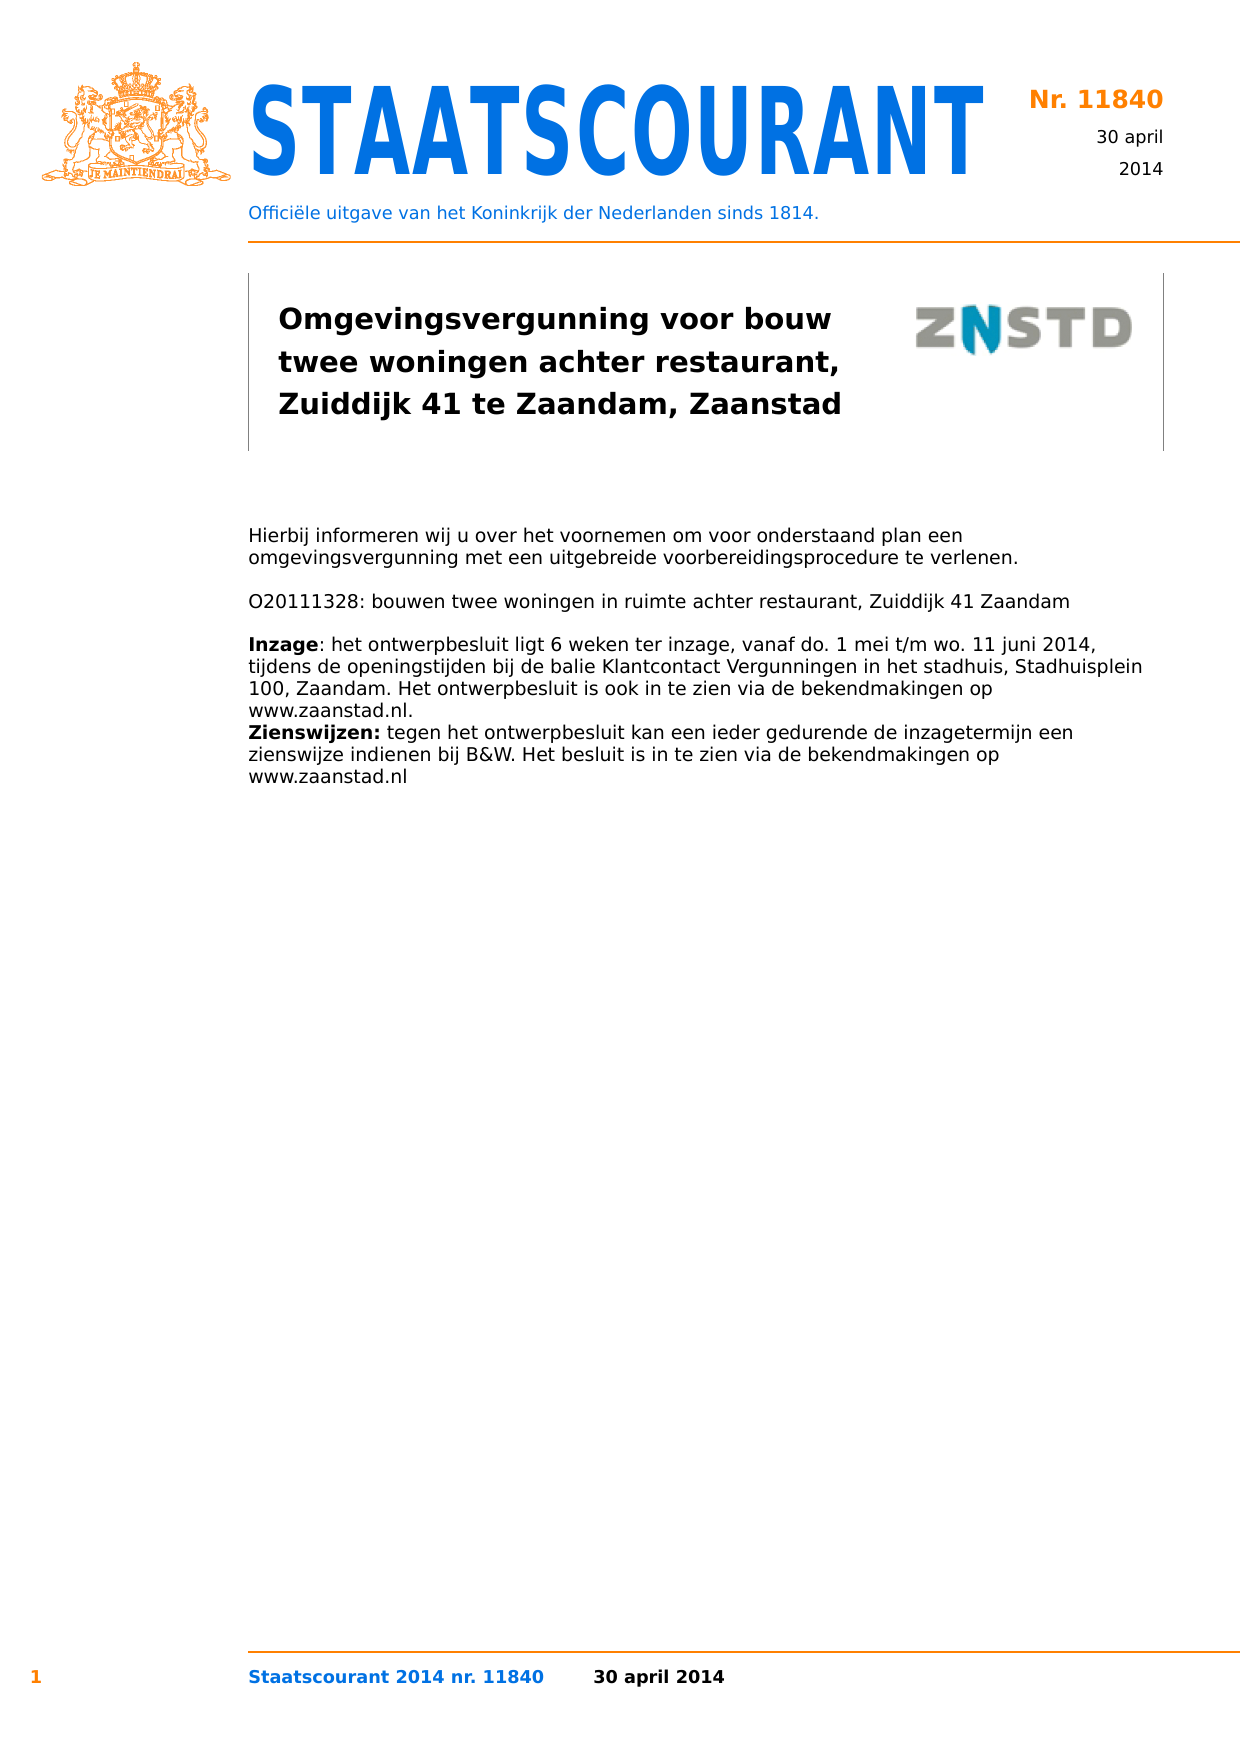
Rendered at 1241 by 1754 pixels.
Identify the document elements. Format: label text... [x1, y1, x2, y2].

table_header Nr. 11840 [998, 62, 1240, 121]
table_header STAATSCOURANT [248, 62, 998, 203]
text Hierbij informeren wij u over het voornemen om voor onderstaand plan een omgevingsvergunning met een uitgebreide voorbereidingsprocedure te verlenen. [248, 525, 1163, 569]
picture [41, 62, 231, 186]
text Inzage: het ontwerpbesluit ligt 6 weken ter inzage, vanaf do. 1 mei t/m wo. 11 juni 2014, tijdens de openingstijden bij de balie Klantcontact Vergunningen in het stadhuis, Stadhuisplein 100, Zaandam. Het ontwerpbesluit is ook in te zien via de bekendmakingen op www.zaanstad.nl. [248, 634, 1163, 722]
table_cell 30 april [998, 121, 1240, 153]
text O20111328: bouwen twee woningen in ruimte achter restaurant, Zuiddijk 41 Zaandam [248, 591, 1163, 612]
table_cell 2014 [998, 153, 1240, 203]
table_cell Officiële uitgave van het Koninkrijk der Nederlanden sinds 1814. [248, 203, 1240, 241]
subtitle Omgevingsvergunning voor bouw twee woningen achter restaurant, Zuiddijk 41 te Zaandam, Zaanstad [249, 273, 1163, 451]
text Zienswijzen: tegen het ontwerpbesluit kan een ieder gedurende de inzagetermijn een zienswijze indienen bij B&W. Het besluit is in te zien via de bekendmakingen op www.zaanstad.nl [248, 722, 1163, 788]
picture [914, 302, 1134, 356]
table_header [25, 62, 248, 241]
